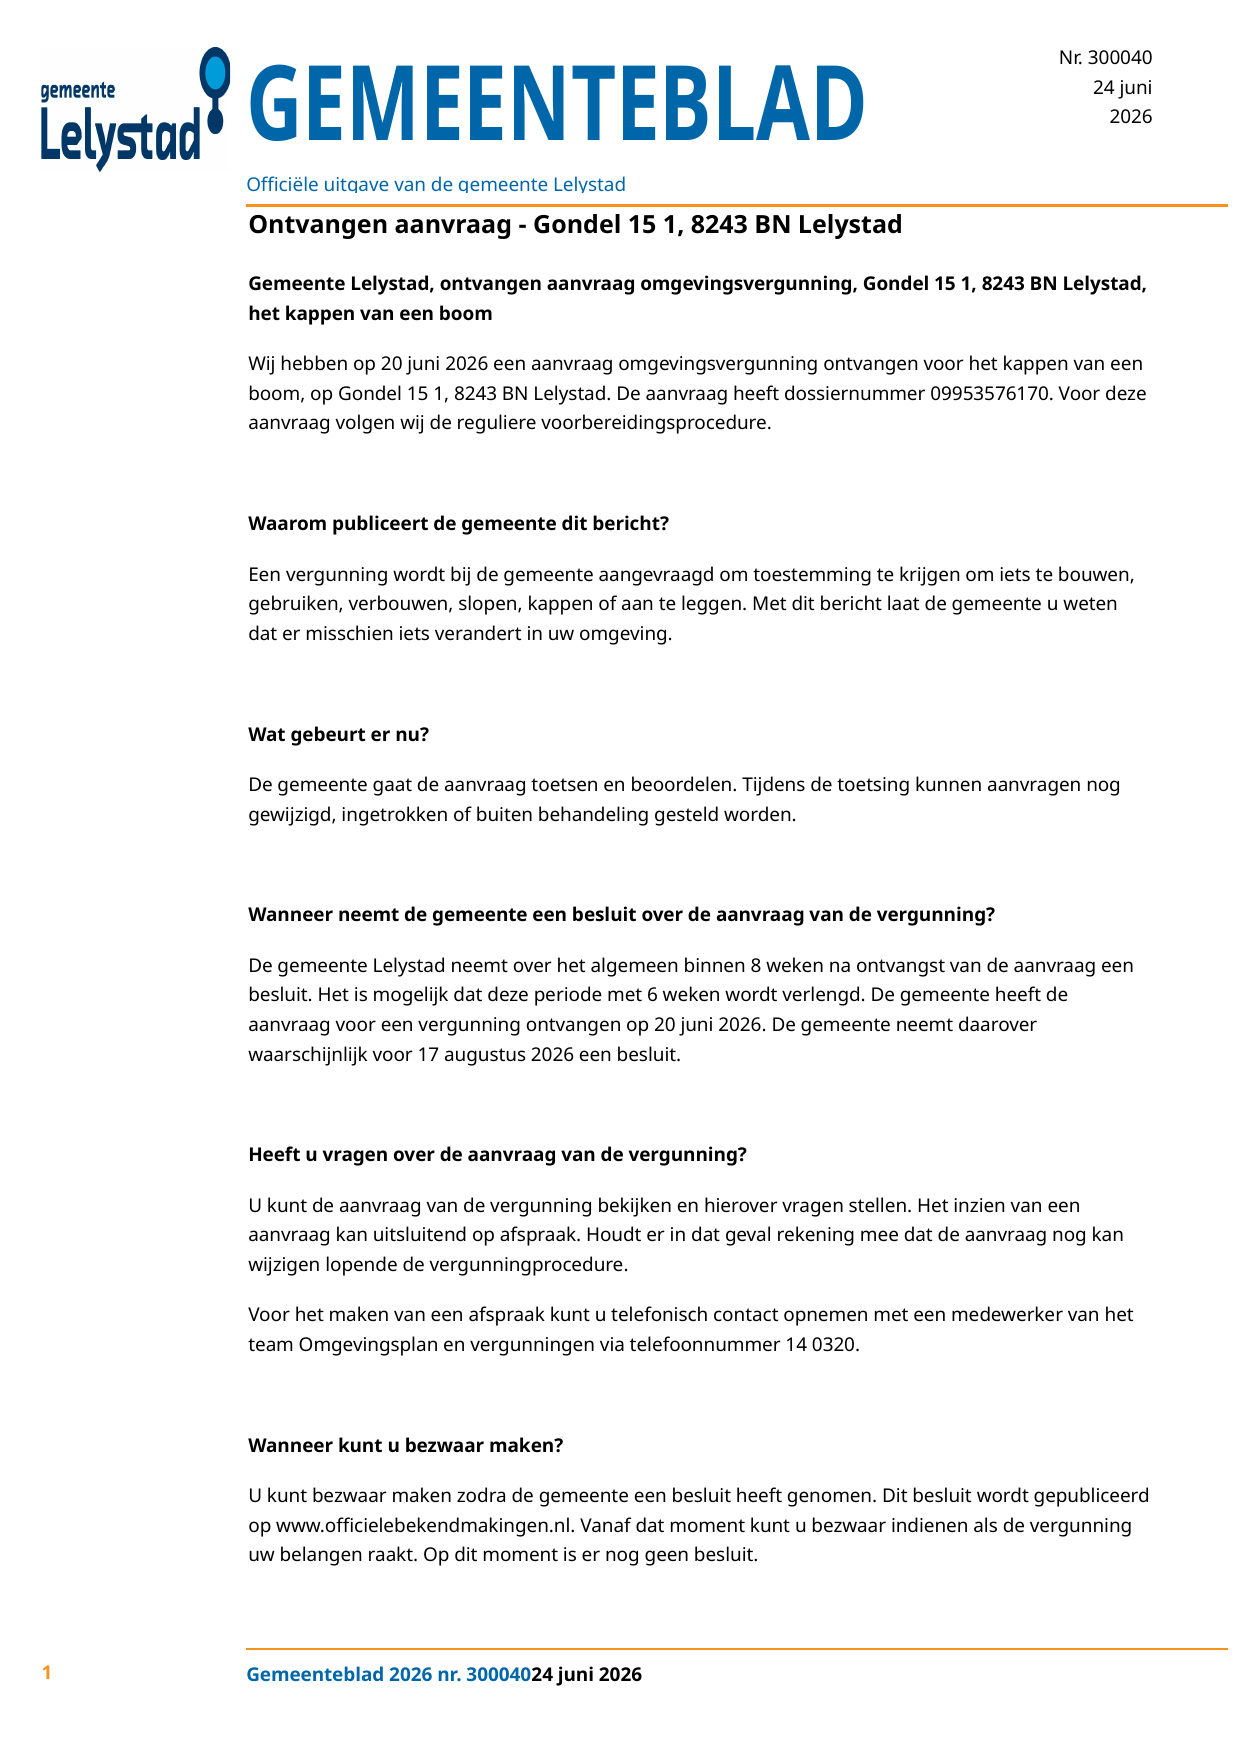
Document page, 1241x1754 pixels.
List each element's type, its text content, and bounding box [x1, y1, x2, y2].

text Voor het maken van een afspraak kunt u telefonisch contact opnemen met een medewerker van het team Omgevingsplan en vergunningen via telefoonnummer 14 0320. [248, 1302, 1152, 1357]
text Wat gebeurt er nu? [248, 721, 1152, 746]
text Gemeente Lelystad, ontvangen aanvraag omgevingsvergunning, Gondel 15 1, 8243 BN Lelystad, het kappen van een boom [248, 270, 1152, 326]
text Ontvangen aanvraag - Gondel 15 1, 8243 BN Lelystad [248, 207, 1152, 241]
text Wanneer neemt de gemeente een besluit over de aanvraag van de vergunning? [248, 902, 1152, 927]
text U kunt bezwaar maken zodra de gemeente een besluit heeft genomen. Dit besluit wordt gepubliceerd op www.officielebekendmakingen.nl. Vanaf dat moment kunt u bezwaar indienen als de vergunning uw belangen raakt. Op dit moment is er nog geen besluit. [248, 1482, 1152, 1567]
text U kunt de aanvraag van de vergunning bekijken en hierover vragen stellen. Het inzien van een aanvraag kan uitsluitend op afspraak. Houdt er in dat geval rekening mee dat de aanvraag nog kan wijzigen lopende de vergunningprocedure. [248, 1192, 1152, 1277]
text Waarom publiceert de gemeente dit bericht? [248, 510, 1152, 536]
text Wanneer kunt u bezwaar maken? [248, 1432, 1152, 1458]
picture [41, 47, 231, 172]
text Heeft u vragen over de aanvraag van de vergunning? [248, 1142, 1152, 1167]
text Een vergunning wordt bij de gemeente aangevraagd om toestemming te krijgen om iets te bouwen, gebruiken, verbouwen, slopen, kappen of aan te leggen. Met dit bericht laat de gemeente u weten dat er misschien iets verandert in uw omgeving. [248, 561, 1152, 646]
text De gemeente gaat de aanvraag toetsen en beoordelen. Tijdens de toetsing kunnen aanvragen nog gewijzigd, ingetrokken of buiten behandeling gesteld worden. [248, 771, 1152, 826]
text Wij hebben op 20 juni 2026 een aanvraag omgevingsvergunning ontvangen voor het kappen van een boom, op Gondel 15 1, 8243 BN Lelystad. De aanvraag heeft dossiernummer 09953576170. Voor deze aanvraag volgen wij de reguliere voorbereidingsprocedure. [248, 350, 1152, 435]
text De gemeente Lelystad neemt over het algemeen binnen 8 weken na ontvangst van de aanvraag een besluit. Het is mogelijk dat deze periode met 6 weken wordt verlengd. De gemeente heeft de aanvraag voor een vergunning ontvangen op 20 juni 2026. De gemeente neemt daarover waarschijnlijk voor 17 augustus 2026 een besluit. [248, 952, 1152, 1066]
